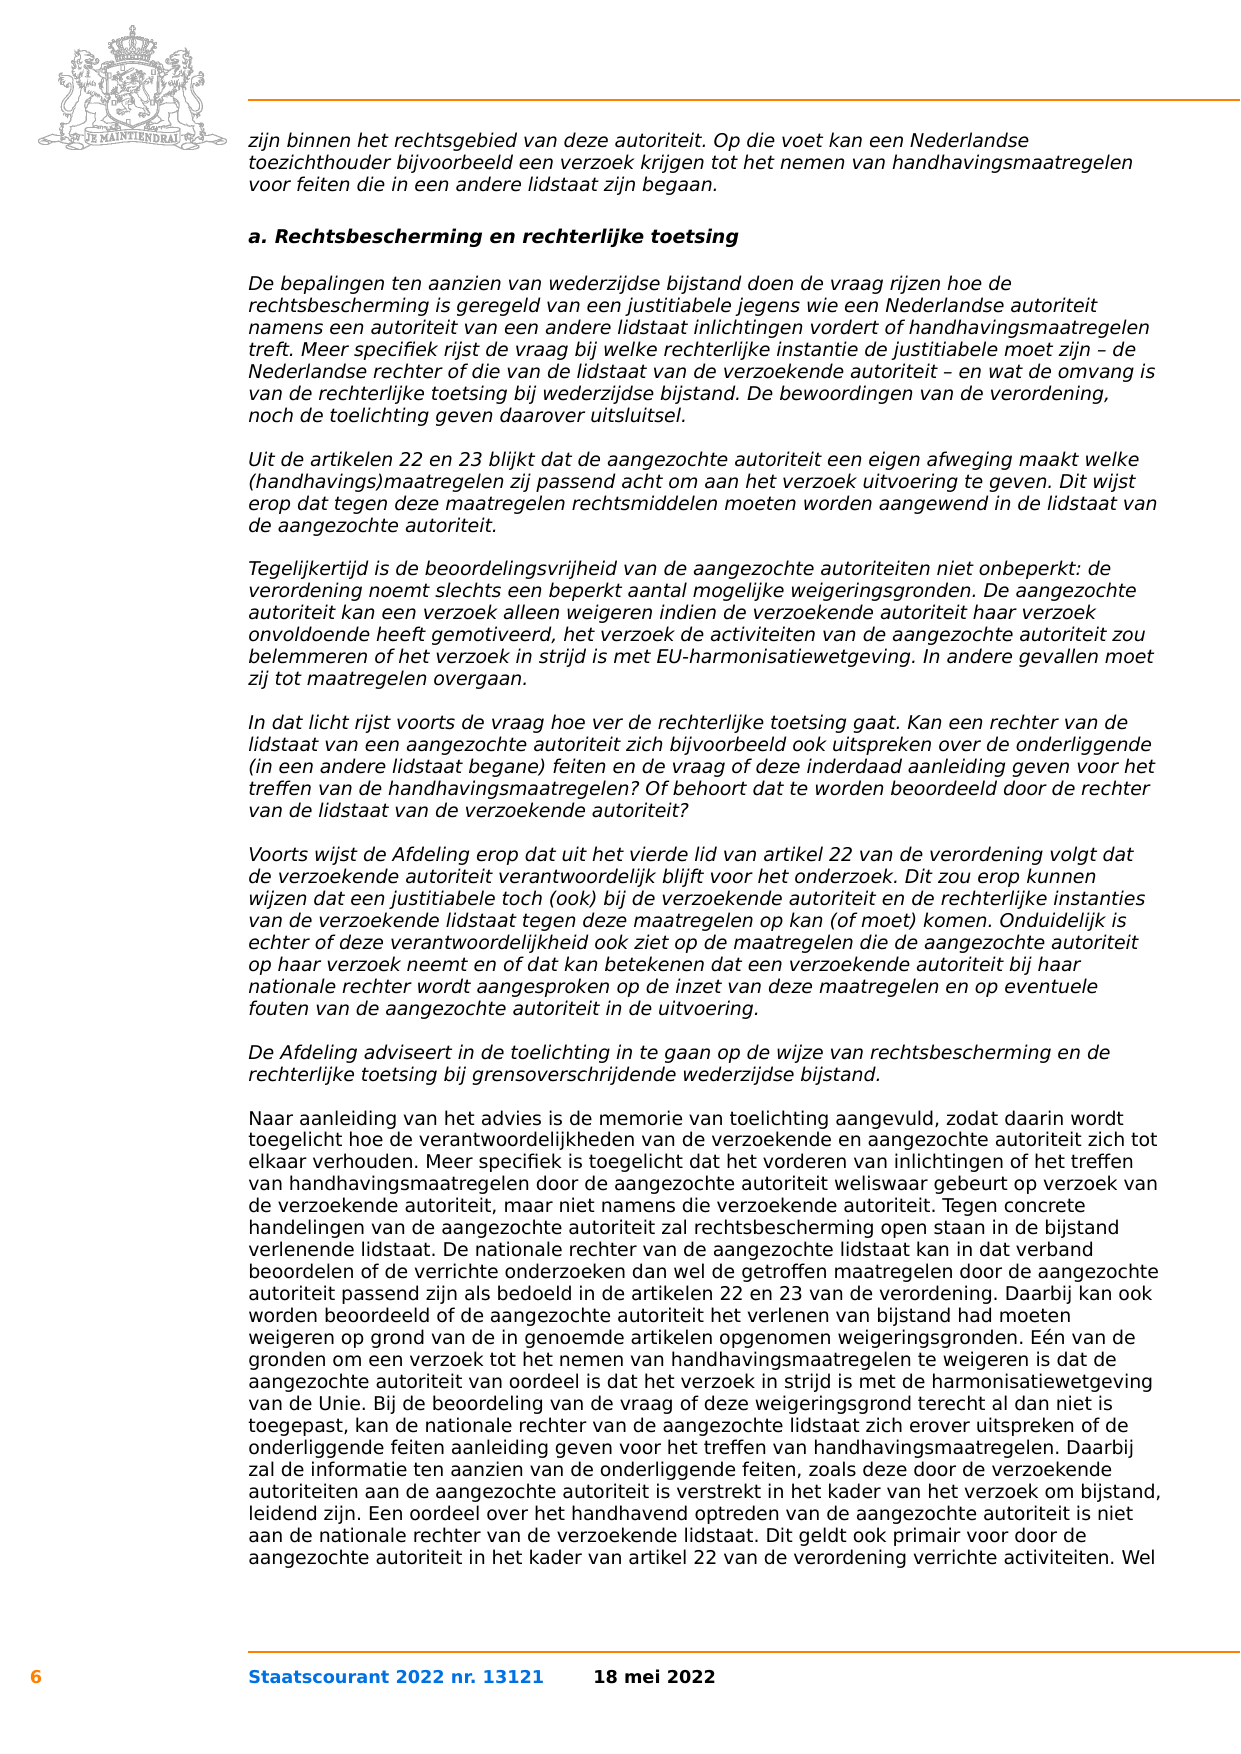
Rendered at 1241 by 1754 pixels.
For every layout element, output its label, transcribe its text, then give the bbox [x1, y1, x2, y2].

text Uit de artikelen 22 en 23 blijkt dat de aangezochte autoriteit een eigen afweging maakt welke (handhavings)maatregelen zij passend acht om aan het verzoek uitvoering te geven. Dit wijst erop dat tegen deze maatregelen rechtsmiddelen moeten worden aangewend in de lidstaat van de aangezochte autoriteit. [248, 448, 1163, 536]
subtitle a. Rechtsbescherming en rechterlijke toetsing [248, 226, 1163, 248]
text De Afdeling adviseert in de toelichting in te gaan op de wijze van rechtsbescherming en de rechterlijke toetsing bij grensoverschrijdende wederzijdse bijstand. [248, 1042, 1163, 1086]
text Tegelijkertijd is de beoordelingsvrijheid van de aangezochte autoriteiten niet onbeperkt: de verordening noemt slechts een beperkt aantal mogelijke weigeringsgronden. De aangezochte autoriteit kan een verzoek alleen weigeren indien de verzoekende autoriteit haar verzoek onvoldoende heeft gemotiveerd, het verzoek de activiteiten van de aangezochte autoriteit zou belemmeren of het verzoek in strijd is met EU-harmonisatiewetgeving. In andere gevallen moet zij tot maatregelen overgaan. [248, 558, 1163, 690]
picture [38, 25, 227, 150]
text Naar aanleiding van het advies is de memorie van toelichting aangevuld, zodat daarin wordt toegelicht hoe de verantwoordelijkheden van de verzoekende en aangezochte autoriteit zich tot elkaar verhouden. Meer specifiek is toegelicht dat het vorderen van inlichtingen of het treffen van handhavingsmaatregelen door de aangezochte autoriteit weliswaar gebeurt op verzoek van de verzoekende autoriteit, maar niet namens die verzoekende autoriteit. Tegen concrete handelingen van de aangezochte autoriteit zal rechtsbescherming open staan in de bijstand verlenende lidstaat. De nationale rechter van de aangezochte lidstaat kan in dat verband beoordelen of de verrichte onderzoeken dan wel de getroffen maatregelen door de aangezochte autoriteit passend zijn als bedoeld in de artikelen 22 en 23 van de verordening. Daarbij kan ook worden beoordeeld of de aangezochte autoriteit het verlenen van bijstand had moeten weigeren op grond van de in genoemde artikelen opgenomen weigeringsgronden. Eén van de gronden om een verzoek tot het nemen van handhavingsmaatregelen te weigeren is dat de aangezochte autoriteit van oordeel is dat het verzoek in strijd is met de harmonisatiewetgeving van de Unie. Bij de beoordeling van de vraag of deze weigeringsgrond terecht al dan niet is toegepast, kan de nationale rechter van de aangezochte lidstaat zich erover uitspreken of de onderliggende feiten aanleiding geven voor het treffen van handhavingsmaatregelen. Daarbij zal de informatie ten aanzien van de onderliggende feiten, zoals deze door de verzoekende autoriteiten aan de aangezochte autoriteit is verstrekt in het kader van het verzoek om bijstand, leidend zijn. Een oordeel over het handhavend optreden van de aangezochte autoriteit is niet aan de nationale rechter van de verzoekende lidstaat. Dit geldt ook primair voor door de aangezochte autoriteit in het kader van artikel 22 van de verordening verrichte activiteiten. Wel [248, 1107, 1163, 1569]
text In dat licht rijst voorts de vraag hoe ver de rechterlijke toetsing gaat. Kan een rechter van de lidstaat van een aangezochte autoriteit zich bijvoorbeeld ook uitspreken over de onderliggende (in een andere lidstaat begane) feiten en de vraag of deze inderdaad aanleiding geven voor het treffen van de handhavingsmaatregelen? Of behoort dat te worden beoordeeld door de rechter van de lidstaat van de verzoekende autoriteit? [248, 712, 1163, 822]
text Voorts wijst de Afdeling erop dat uit het vierde lid van artikel 22 van de verordening volgt dat de verzoekende autoriteit verantwoordelijk blijft voor het onderzoek. Dit zou erop kunnen wijzen dat een justitiabele toch (ook) bij de verzoekende autoriteit en de rechterlijke instanties van de verzoekende lidstaat tegen deze maatregelen op kan (of moet) komen. Onduidelijk is echter of deze verantwoordelijkheid ook ziet op de maatregelen die de aangezochte autoriteit op haar verzoek neemt en of dat kan betekenen dat een verzoekende autoriteit bij haar nationale rechter wordt aangesproken op de inzet van deze maatregelen en op eventuele fouten van de aangezochte autoriteit in de uitvoering. [248, 844, 1163, 1020]
text De bepalingen ten aanzien van wederzijdse bijstand doen de vraag rijzen hoe de rechtsbescherming is geregeld van een justitiabele jegens wie een Nederlandse autoriteit namens een autoriteit van een andere lidstaat inlichtingen vordert of handhavingsmaatregelen treft. Meer specifiek rijst de vraag bij welke rechterlijke instantie de justitiabele moet zijn – de Nederlandse rechter of die van de lidstaat van de verzoekende autoriteit – en wat de omvang is van de rechterlijke toetsing bij wederzijdse bijstand. De bewoordingen van de verordening, noch de toelichting geven daarover uitsluitsel. [248, 273, 1163, 427]
text zijn binnen het rechtsgebied van deze autoriteit. Op die voet kan een Nederlandse toezichthouder bijvoorbeeld een verzoek krijgen tot het nemen van handhavingsmaatregelen voor feiten die in een andere lidstaat zijn begaan. [248, 130, 1163, 196]
